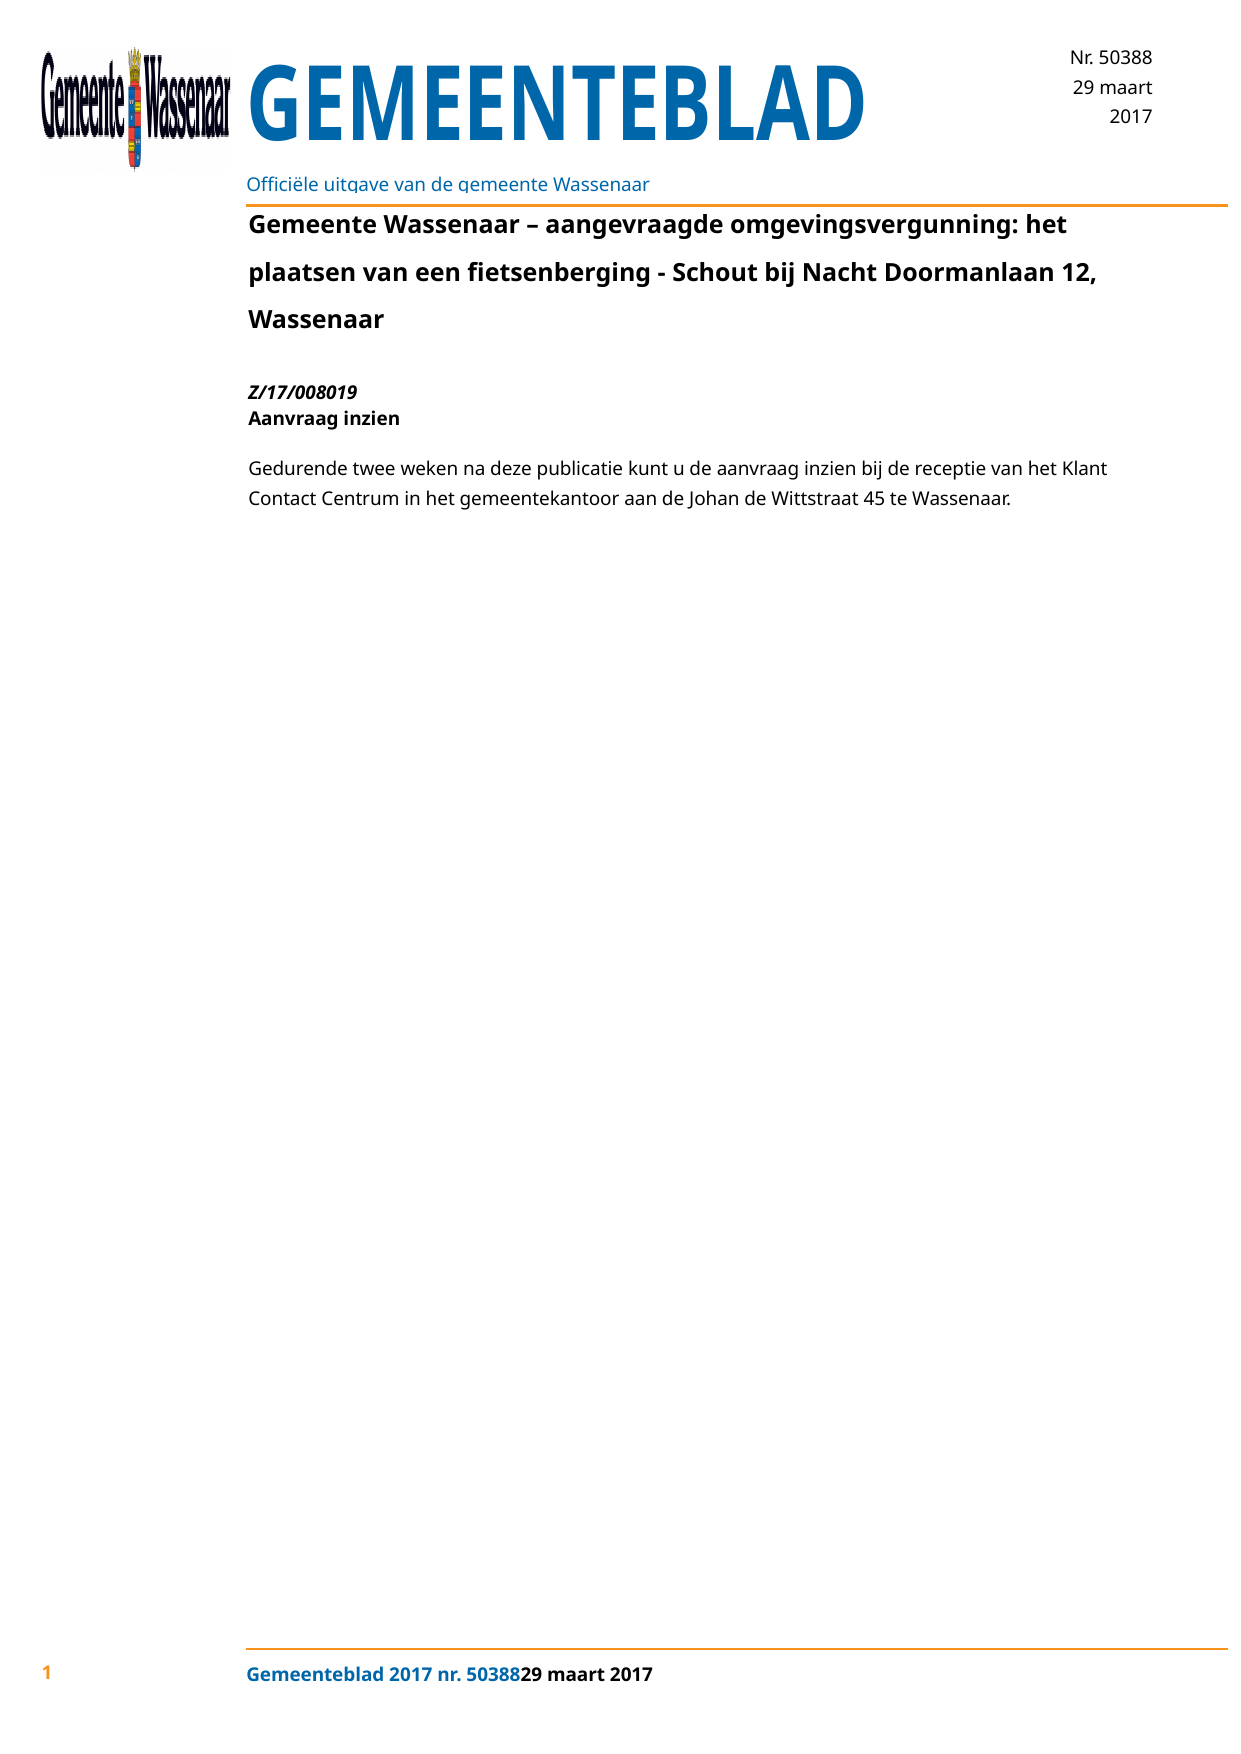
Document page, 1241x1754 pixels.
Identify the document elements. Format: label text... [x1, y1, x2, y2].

text Z/17/008019 [248, 379, 1152, 405]
text Gedurende twee weken na deze publicatie kunt u de aanvraag inzien bij de receptie van het Klant Contact Centrum in het gemeentekantoor aan de Johan de Wittstraat 45 te Wassenaar. [248, 455, 1152, 511]
text Gemeente Wassenaar – aangevraagde omgevingsvergunning: het plaatsen van een fietsenberging - Schout bij Nacht Doormanlaan 12, Wassenaar [248, 207, 1152, 336]
text Aanvraag inzien [248, 405, 1152, 431]
picture [41, 47, 231, 172]
